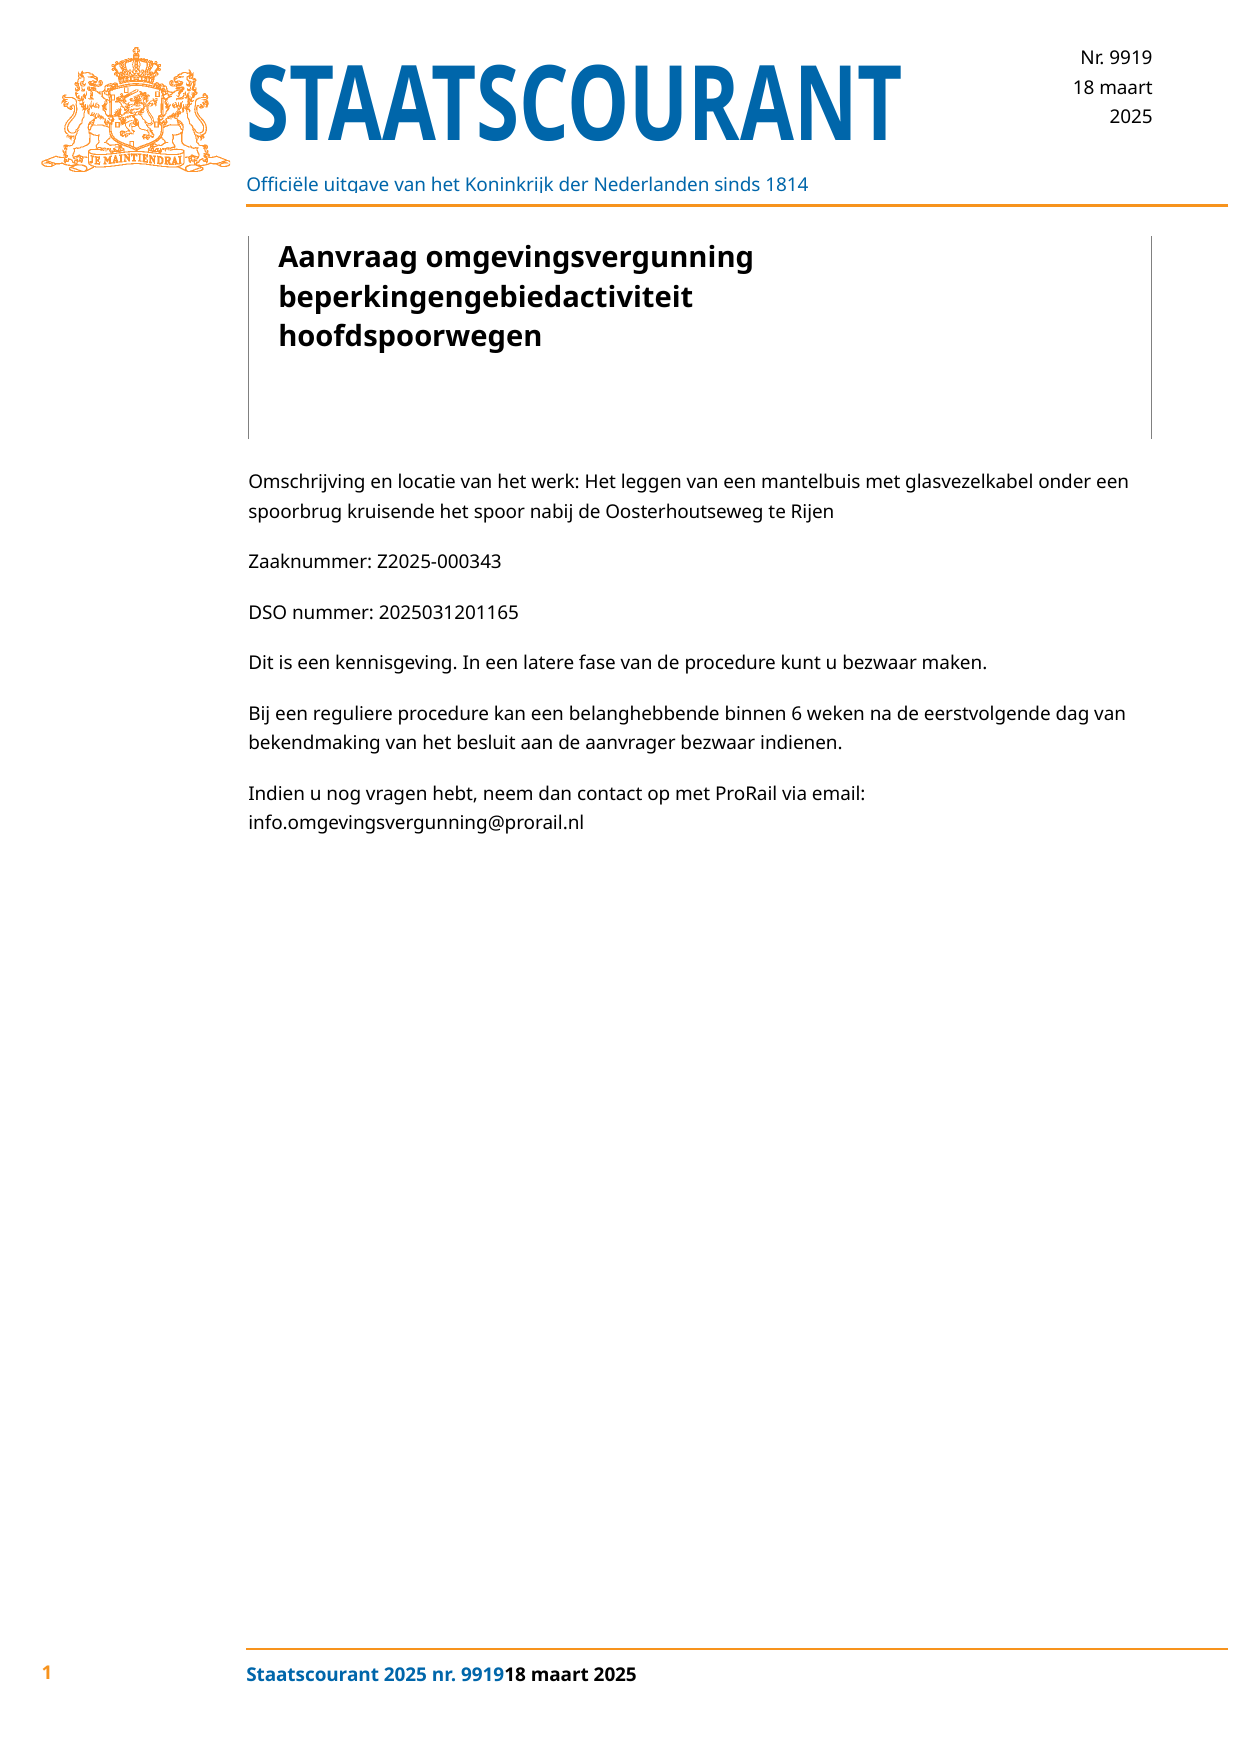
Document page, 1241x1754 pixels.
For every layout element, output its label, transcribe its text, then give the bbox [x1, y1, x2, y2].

text Omschrijving en locatie van het werk: Het leggen van een mantelbuis met glasvezelkabel onder een spoorbrug kruisende het spoor nabij de Oosterhoutseweg te Rijen [248, 469, 1152, 524]
table_header [850, 236, 912, 413]
text Bij een reguliere procedure kan een belanghebbende binnen 6 weken na de eerstvolgende dag van bekendmaking van het besluit aan de aanvrager bezwaar indienen. [248, 700, 1152, 755]
text Indien u nog vragen hebt, neem dan contact op met ProRail via email: info.omgevingsvergunning@prorail.nl [248, 780, 1152, 835]
text DSO nummer: 2025031201165 [248, 599, 1152, 625]
text Zaaknummer: Z2025-000343 [248, 549, 1152, 574]
table_header [850, 414, 1151, 439]
picture [41, 47, 231, 172]
table_header [1090, 236, 1151, 413]
picture [912, 236, 1090, 414]
table_header Aanvraag omgevingsvergunning beperkingengebiedactiviteit hoofdspoorwegen [249, 236, 850, 439]
text Dit is een kennisgeving. In een latere fase van de procedure kunt u bezwaar maken. [248, 649, 1152, 675]
